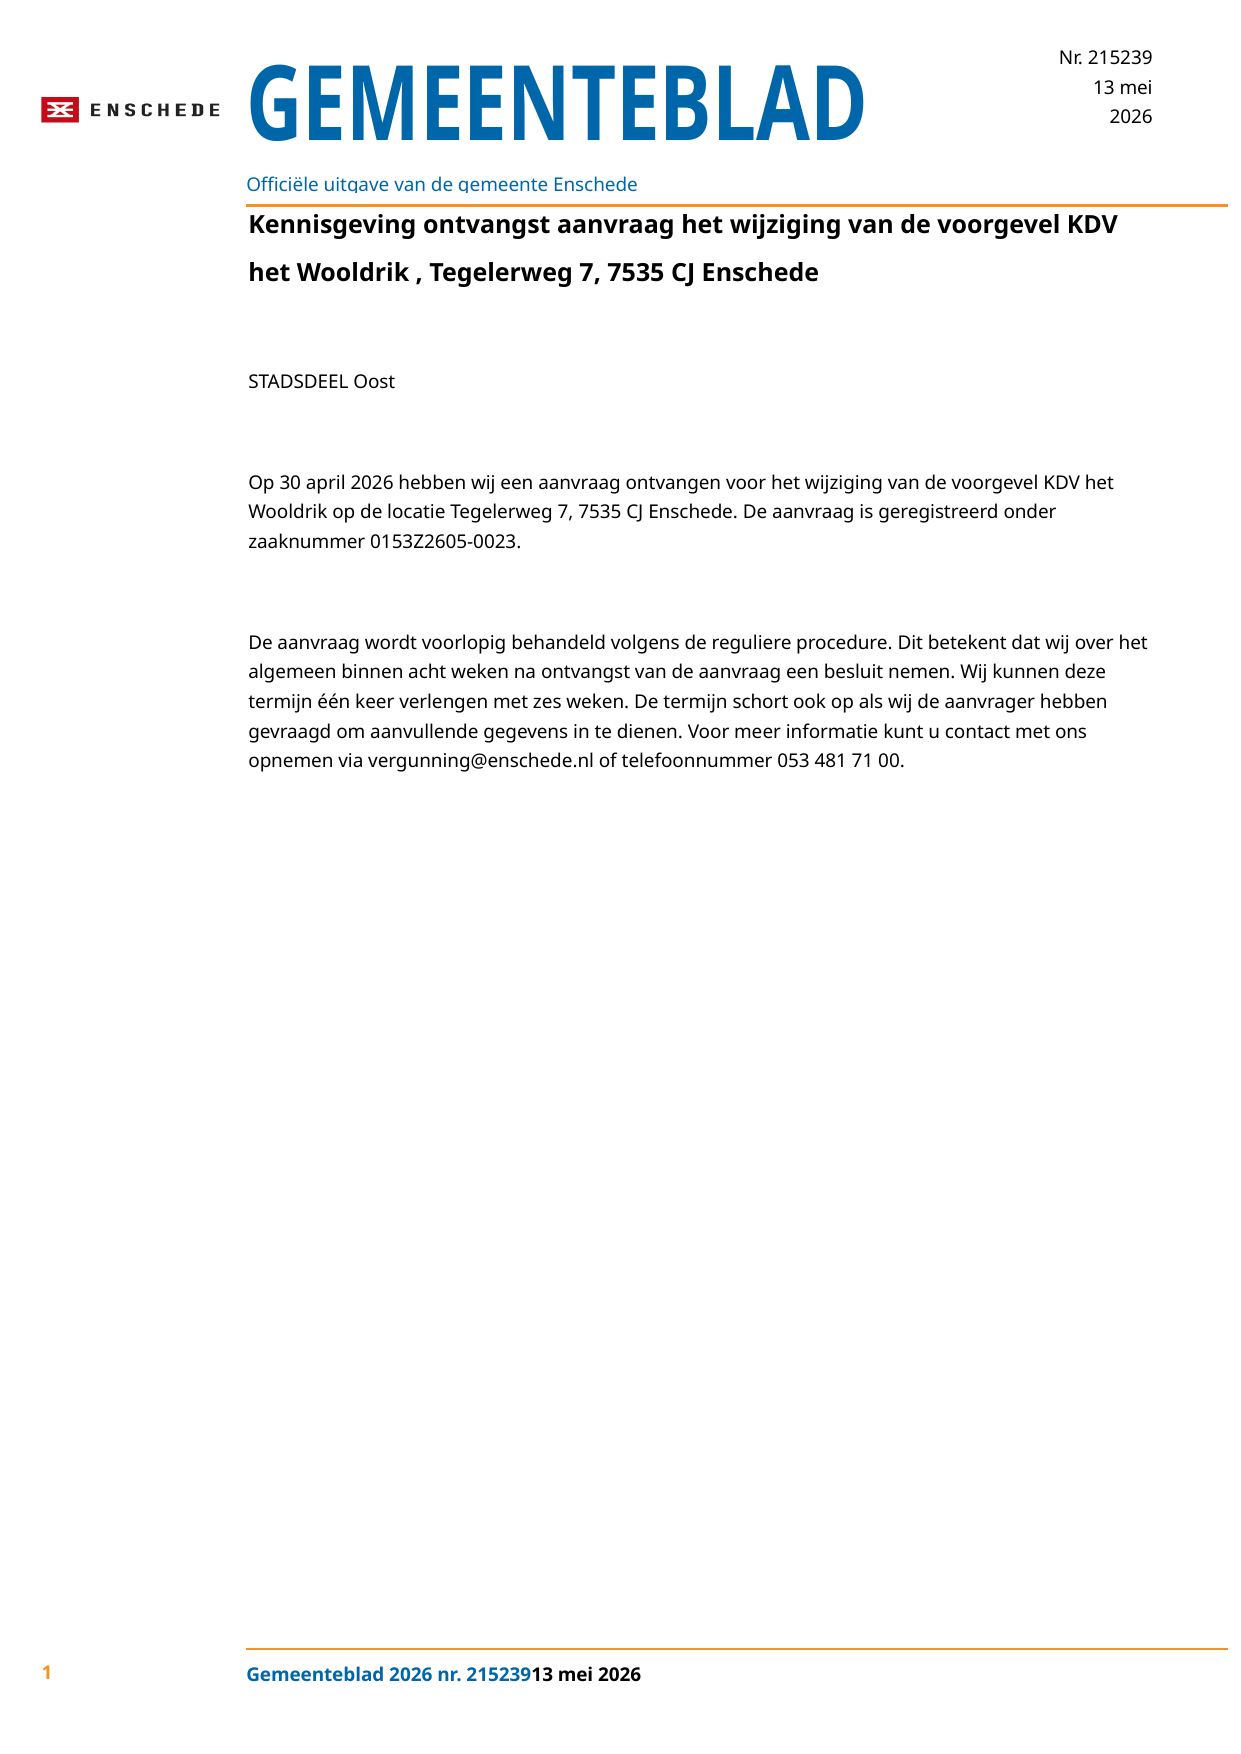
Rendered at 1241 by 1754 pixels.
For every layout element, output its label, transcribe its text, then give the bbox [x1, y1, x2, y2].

text Op 30 april 2026 hebben wij een aanvraag ontvangen voor het wijziging van de voorgevel KDV het Wooldrik op de locatie Tegelerweg 7, 7535 CJ Enschede. De aanvraag is geregistreerd onder zaaknummer 0153Z2605-0023. [248, 469, 1152, 554]
text STADSDEEL Oost [248, 368, 1152, 394]
text De aanvraag wordt voorlopig behandeld volgens de reguliere procedure. Dit betekent dat wij over het algemeen binnen acht weken na ontvangst van de aanvraag een besluit nemen. Wij kunnen deze termijn één keer verlengen met zes weken. De termijn schort ook op als wij de aanvrager hebben gevraagd om aanvullende gegevens in te dienen. Voor meer informatie kunt u contact met ons opnemen via vergunning@enschede.nl of telefoonnummer 053 481 71 00. [248, 629, 1152, 773]
picture [41, 47, 231, 172]
text Kennisgeving ontvangst aanvraag het wijziging van de voorgevel KDV het Wooldrik , Tegelerweg 7, 7535 CJ Enschede [248, 207, 1152, 288]
